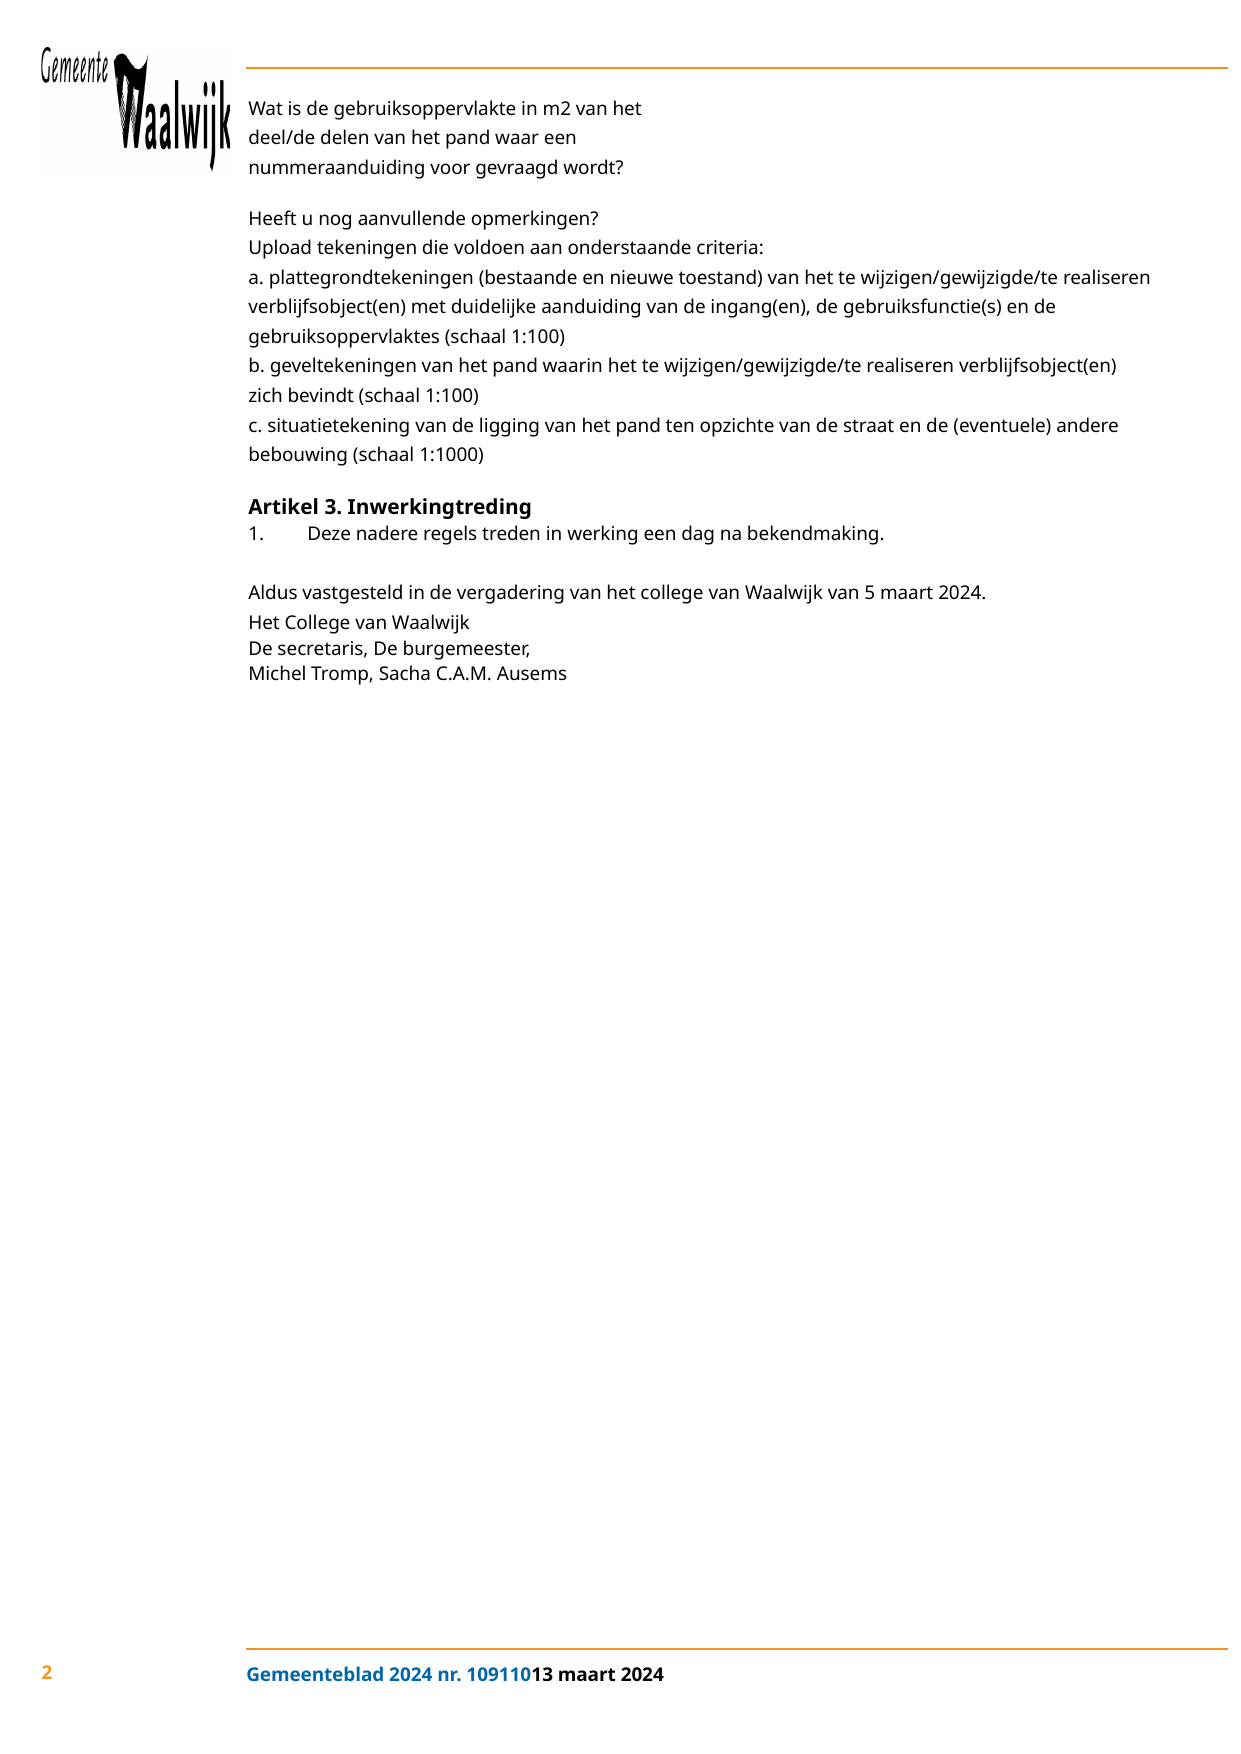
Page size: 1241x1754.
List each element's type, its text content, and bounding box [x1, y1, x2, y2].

text Het College van Waalwijk [248, 609, 1152, 635]
text a. plattegrondtekeningen (bestaande en nieuwe toestand) van het te wijzigen/gewijzigde/te realiseren verblijfsobject(en) met duidelijke aanduiding van de ingang(en), de gebruiksfunctie(s) en de gebruiksoppervlaktes (schaal 1:100) [248, 264, 1152, 349]
text Artikel 3. Inwerkingtreding [248, 492, 1152, 520]
text b. geveltekeningen van het pand waarin het te wijzigen/gewijzigde/te realiseren verblijfsobject(en) zich bevindt (schaal 1:100) [248, 353, 1152, 408]
text Aldus vastgesteld in de vergadering van het college van Waalwijk van 5 maart 2024. [248, 579, 1152, 605]
text De secretaris, De burgemeester, [248, 635, 1152, 661]
table_cell [700, 95, 1152, 180]
table_cell Heeft u nog aanvullende opmerkingen? [248, 205, 700, 231]
text c. situatietekening van de ligging van het pand ten opzichte van de straat en de (eventuele) andere bebouwing (schaal 1:1000) [248, 412, 1152, 467]
text Michel Tromp, Sacha C.A.M. Ausems [248, 661, 1152, 686]
list Deze nadere regels treden in werking een dag na bekendmaking. [248, 520, 1152, 546]
text Upload tekeningen die voldoen aan onderstaande criteria: [248, 234, 1152, 260]
table_cell Wat is de gebruiksoppervlakte in m2 van het deel/de delen van het pand waar een nummeraanduiding voor gevraagd wordt? [248, 95, 700, 180]
table_cell [700, 205, 1152, 231]
table_cell [248, 180, 700, 205]
table_cell [700, 180, 1152, 205]
picture [41, 47, 231, 172]
